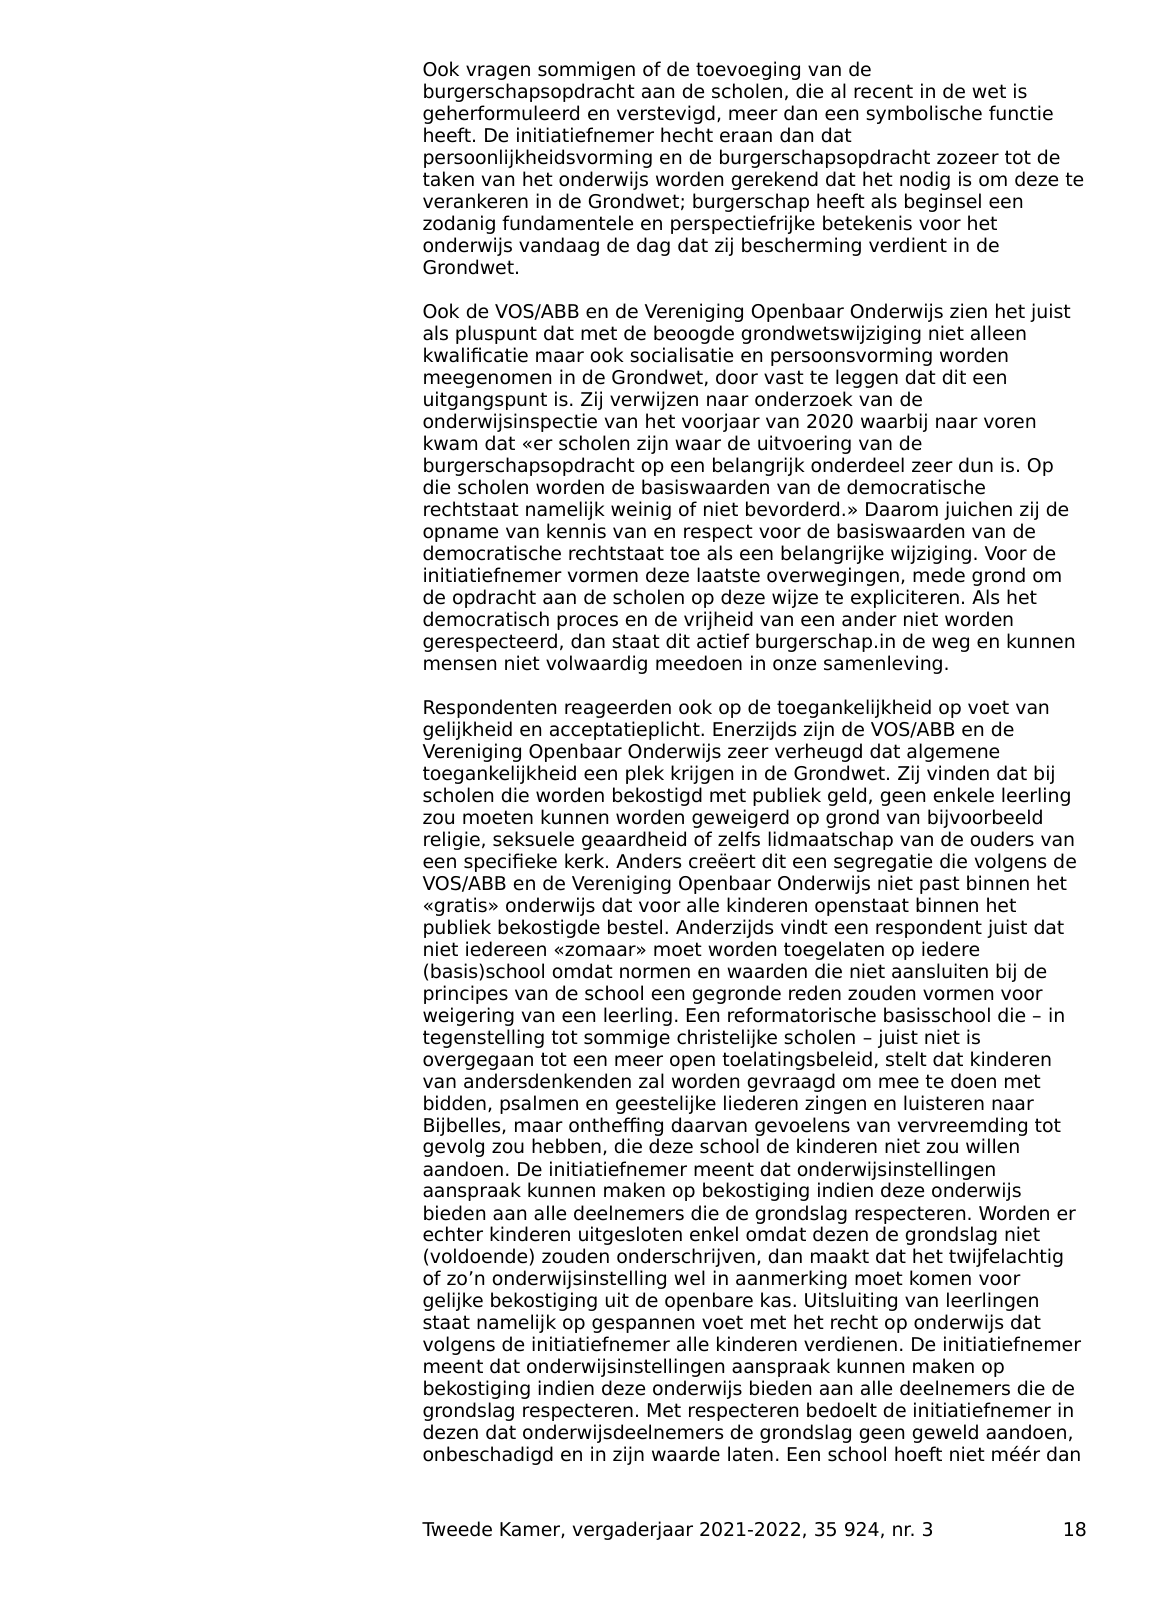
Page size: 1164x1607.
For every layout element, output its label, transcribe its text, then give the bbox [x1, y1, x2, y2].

text Ook de VOS/ABB en de Vereniging Openbaar Onderwijs zien het juist als pluspunt dat met de beoogde grondwetswijziging niet alleen kwalificatie maar ook socialisatie en persoonsvorming worden meegenomen in de Grondwet, door vast te leggen dat dit een uitgangspunt is. Zij verwijzen naar onderzoek van de onderwijsinspectie van het voorjaar van 2020 waarbij naar voren kwam dat «er scholen zijn waar de uitvoering van de burgerschapsopdracht op een belangrijk onderdeel zeer dun is. Op die scholen worden de basiswaarden van de democratische rechtstaat namelijk weinig of niet bevorderd.» Daarom juichen zij de opname van kennis van en respect voor de basiswaarden van de democratische rechtstaat toe als een belangrijke wijziging. Voor de initiatiefnemer vormen deze laatste overwegingen, mede grond om de opdracht aan de scholen op deze wijze te expliciteren. Als het democratisch proces en de vrijheid van een ander niet worden gerespecteerd, dan staat dit actief burgerschap.in de weg en kunnen mensen niet volwaardig meedoen in onze samenleving. [422, 301, 1087, 675]
text Ook vragen sommigen of de toevoeging van de burgerschapsopdracht aan de scholen, die al recent in de wet is geherformuleerd en verstevigd, meer dan een symbolische functie heeft. De initiatiefnemer hecht eraan dan dat persoonlijkheidsvorming en de burgerschapsopdracht zozeer tot de taken van het onderwijs worden gerekend dat het nodig is om deze te verankeren in de Grondwet; burgerschap heeft als beginsel een zodanig fundamentele en perspectiefrijke betekenis voor het onderwijs vandaag de dag dat zij bescherming verdient in de Grondwet. [422, 59, 1087, 279]
text Respondenten reageerden ook op de toegankelijkheid op voet van gelijkheid en acceptatieplicht. Enerzijds zijn de VOS/ABB en de Vereniging Openbaar Onderwijs zeer verheugd dat algemene toegankelijkheid een plek krijgen in de Grondwet. Zij vinden dat bij scholen die worden bekostigd met publiek geld, geen enkele leerling zou moeten kunnen worden geweigerd op grond van bijvoorbeeld religie, seksuele geaardheid of zelfs lidmaatschap van de ouders van een specifieke kerk. Anders creëert dit een segregatie die volgens de VOS/ABB en de Vereniging Openbaar Onderwijs niet past binnen het «gratis» onderwijs dat voor alle kinderen openstaat binnen het publiek bekostigde bestel. Anderzijds vindt een respondent juist dat niet iedereen «zomaar» moet worden toegelaten op iedere (basis)school omdat normen en waarden die niet aansluiten bij de principes van de school een gegronde reden zouden vormen voor weigering van een leerling. Een reformatorische basisschool die – in tegenstelling tot sommige christelijke scholen – juist niet is overgegaan tot een meer open toelatingsbeleid, stelt dat kinderen van andersdenkenden zal worden gevraagd om mee te doen met bidden, psalmen en geestelijke liederen zingen en luisteren naar Bijbelles, maar ontheffing daarvan gevoelens van vervreemding tot gevolg zou hebben, die deze school de kinderen niet zou willen aandoen. De initiatiefnemer meent dat onderwijsinstellingen aanspraak kunnen maken op bekostiging indien deze onderwijs bieden aan alle deelnemers die de grondslag respecteren. Worden er echter kinderen uitgesloten enkel omdat dezen de grondslag niet (voldoende) zouden onderschrijven, dan maakt dat het twijfelachtig of zo’n onderwijsinstelling wel in aanmerking moet komen voor gelijke bekostiging uit de openbare kas. Uitsluiting van leerlingen staat namelijk op gespannen voet met het recht op onderwijs dat volgens de initiatiefnemer alle kinderen verdienen. De initiatiefnemer meent dat onderwijsinstellingen aanspraak kunnen maken op bekostiging indien deze onderwijs bieden aan alle deelnemers die de grondslag respecteren. Met respecteren bedoelt de initiatiefnemer in dezen dat onderwijsdeelnemers de grondslag geen geweld aandoen, onbeschadigd en in zijn waarde laten. Een school hoeft niet méér dan [422, 697, 1087, 1466]
